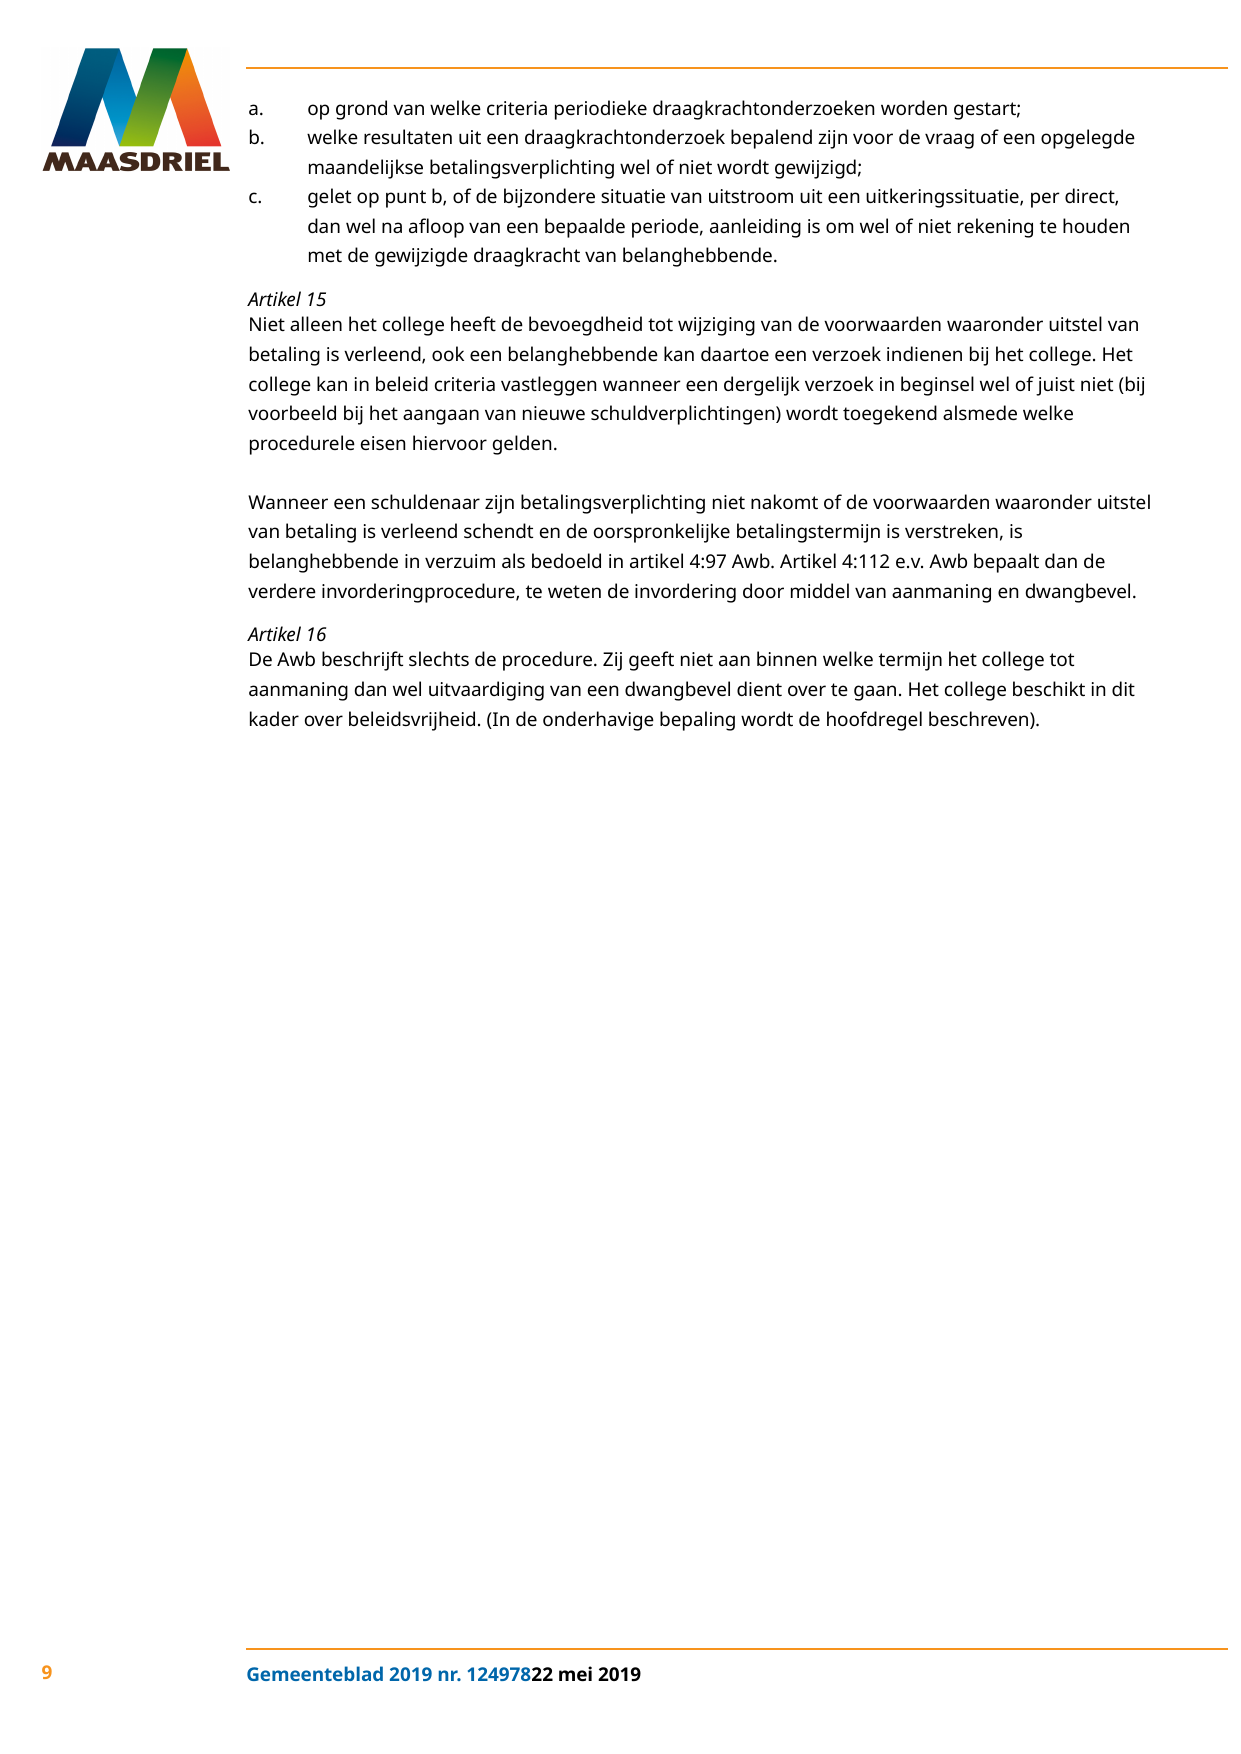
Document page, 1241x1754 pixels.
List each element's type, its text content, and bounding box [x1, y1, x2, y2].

text Artikel 16 [248, 621, 1152, 647]
list welke resultaten uit een draagkrachtonderzoek bepalend zijn voor de vraag of een opgelegde maandelijkse betalingsverplichting wel of niet wordt gewijzigd; [248, 124, 1152, 180]
text De Awb beschrijft slechts de procedure. Zij geeft niet aan binnen welke termijn het college tot aanmaning dan wel uitvaardiging van een dwangbevel dient over te gaan. Het college beschikt in dit kader over beleidsvrijheid. (In de onderhavige bepaling wordt de hoofdregel beschreven). [248, 647, 1152, 732]
text Wanneer een schuldenaar zijn betalingsverplichting niet nakomt of de voorwaarden waaronder uitstel van betaling is verleend schendt en de oorspronkelijke betalingstermijn is verstreken, is belanghebbende in verzuim als bedoeld in artikel 4:97 Awb. Artikel 4:112 e.v. Awb bepaalt dan de verdere invorderingprocedure, te weten de invordering door middel van aanmaning en dwangbevel. [248, 489, 1152, 603]
text Niet alleen het college heeft de bevoegdheid tot wijziging van de voorwaarden waaronder uitstel van betaling is verleend, ook een belanghebbende kan daartoe een verzoek indienen bij het college. Het college kan in beleid criteria vastleggen wanneer een dergelijk verzoek in beginsel wel of juist niet (bij voorbeeld bij het aangaan van nieuwe schuldverplichtingen) wordt toegekend alsmede welke procedurele eisen hiervoor gelden. [248, 312, 1152, 456]
picture [41, 47, 231, 172]
list gelet op punt b, of de bijzondere situatie van uitstroom uit een uitkeringssituatie, per direct, dan wel na afloop van een bepaalde periode, aanleiding is om wel of niet rekening te houden met de gewijzigde draagkracht van belanghebbende. [248, 183, 1152, 268]
list op grond van welke criteria periodieke draagkrachtonderzoeken worden gestart; [248, 95, 1152, 121]
text Artikel 15 [248, 286, 1152, 312]
